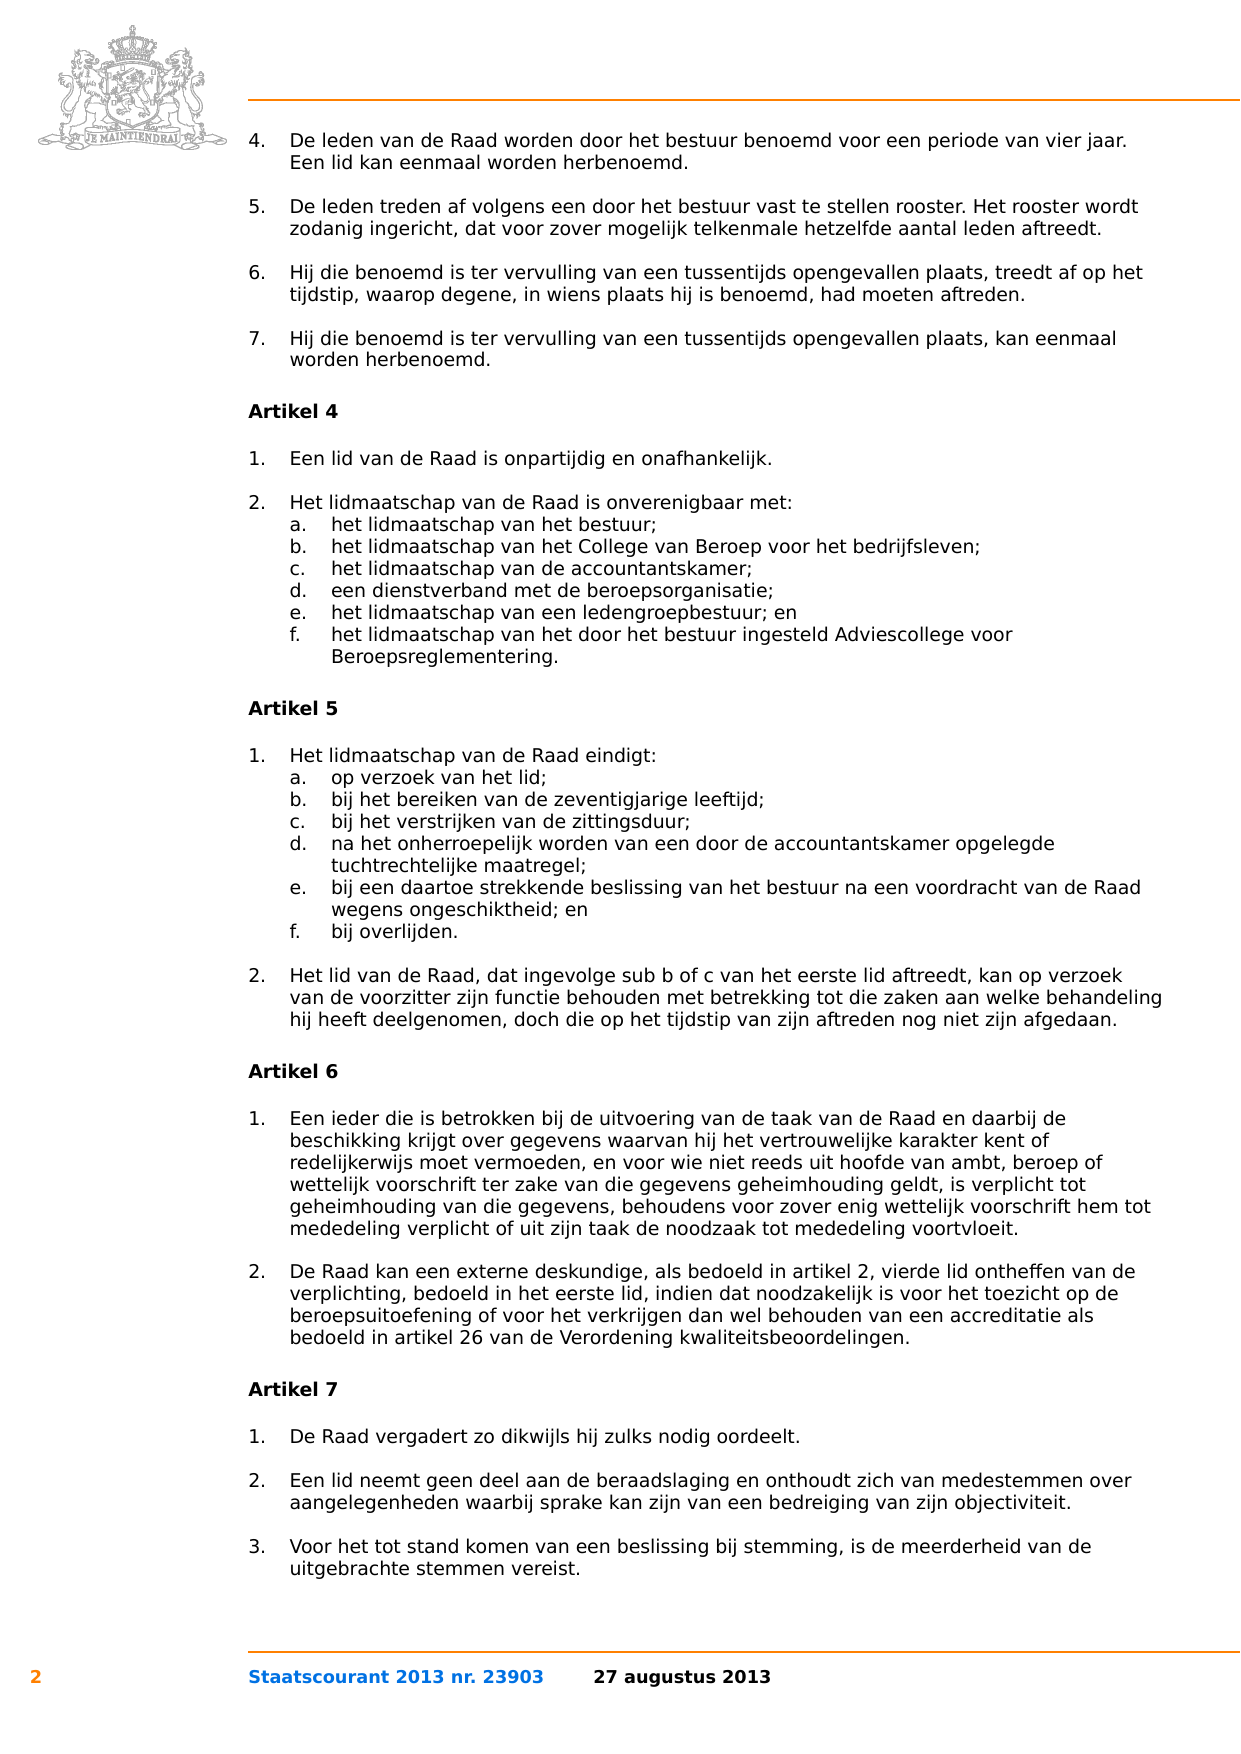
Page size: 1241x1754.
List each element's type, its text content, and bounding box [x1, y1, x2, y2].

text 1. Een ieder die is betrokken bij de uitvoering van de taak van de Raad en daarbij de beschikking krijgt over gegevens waarvan hij het vertrouwelijke karakter kent of redelijkerwijs moet vermoeden, en voor wie niet reeds uit hoofde van ambt, beroep of wettelijk voorschrift ter zake van die gegevens geheimhouding geldt, is verplicht tot geheimhouding van die gegevens, behoudens voor zover enig wettelijk voorschrift hem tot mededeling verplicht of uit zijn taak de noodzaak tot mededeling voortvloeit. [248, 1108, 1163, 1239]
text a. op verzoek van het lid; [289, 767, 1163, 789]
text 1. Een lid van de Raad is onpartijdig en onafhankelijk. [248, 448, 1163, 470]
text c. bij het verstrijken van de zittingsduur; [289, 811, 1163, 833]
text 2. Het lid van de Raad, dat ingevolge sub b of c van het eerste lid aftreedt, kan op verzoek van de voorzitter zijn functie behouden met betrekking tot die zaken aan welke behandeling hij heeft deelgenomen, doch die op het tijdstip van zijn aftreden nog niet zijn afgedaan. [248, 965, 1163, 1031]
text 3. Voor het tot stand komen van een beslissing bij stemming, is de meerderheid van de uitgebrachte stemmen vereist. [248, 1536, 1163, 1580]
text 2. De Raad kan een externe deskundige, als bedoeld in artikel 2, vierde lid ontheffen van de verplichting, bedoeld in het eerste lid, indien dat noodzakelijk is voor het toezicht op de beroepsuitoefening of voor het verkrijgen dan wel behouden van een accreditatie als bedoeld in artikel 26 van de Verordening kwaliteitsbeoordelingen. [248, 1261, 1163, 1349]
subtitle Artikel 7 [248, 1379, 1163, 1401]
text 7. Hij die benoemd is ter vervulling van een tussentijds opengevallen plaats, kan eenmaal worden herbenoemd. [248, 327, 1163, 371]
text b. het lidmaatschap van het College van Beroep voor het bedrijfsleven; [289, 536, 1163, 558]
text e. het lidmaatschap van een ledengroepbestuur; en [289, 602, 1163, 624]
subtitle Artikel 6 [248, 1061, 1163, 1083]
text d. na het onherroepelijk worden van een door de accountantskamer opgelegde tuchtrechtelijke maatregel; [289, 833, 1163, 877]
text f. bij overlijden. [289, 921, 1163, 943]
text 2. Een lid neemt geen deel aan de beraadslaging en onthoudt zich van medestemmen over aangelegenheden waarbij sprake kan zijn van een bedreiging van zijn objectiviteit. [248, 1470, 1163, 1514]
text f. het lidmaatschap van het door het bestuur ingesteld Adviescollege voor Beroepsreglementering. [289, 624, 1163, 668]
subtitle Artikel 4 [248, 401, 1163, 423]
text d. een dienstverband met de beroepsorganisatie; [289, 580, 1163, 602]
text 5. De leden treden af volgens een door het bestuur vast te stellen rooster. Het rooster wordt zodanig ingericht, dat voor zover mogelijk telkenmale hetzelfde aantal leden aftreedt. [248, 196, 1163, 240]
picture [38, 25, 227, 150]
text 1. De Raad vergadert zo dikwijls hij zulks nodig oordeelt. [248, 1426, 1163, 1448]
text 2. Het lidmaatschap van de Raad is onverenigbaar met: [248, 492, 1163, 514]
text b. bij het bereiken van de zeventigjarige leeftijd; [289, 789, 1163, 811]
text c. het lidmaatschap van de accountantskamer; [289, 558, 1163, 580]
text 4. De leden van de Raad worden door het bestuur benoemd voor een periode van vier jaar. Een lid kan eenmaal worden herbenoemd. [248, 130, 1163, 174]
text 1. Het lidmaatschap van de Raad eindigt: [248, 745, 1163, 767]
text a. het lidmaatschap van het bestuur; [289, 514, 1163, 536]
subtitle Artikel 5 [248, 698, 1163, 720]
text 6. Hij die benoemd is ter vervulling van een tussentijds opengevallen plaats, treedt af op het tijdstip, waarop degene, in wiens plaats hij is benoemd, had moeten aftreden. [248, 262, 1163, 306]
text e. bij een daartoe strekkende beslissing van het bestuur na een voordracht van de Raad wegens ongeschiktheid; en [289, 877, 1163, 921]
